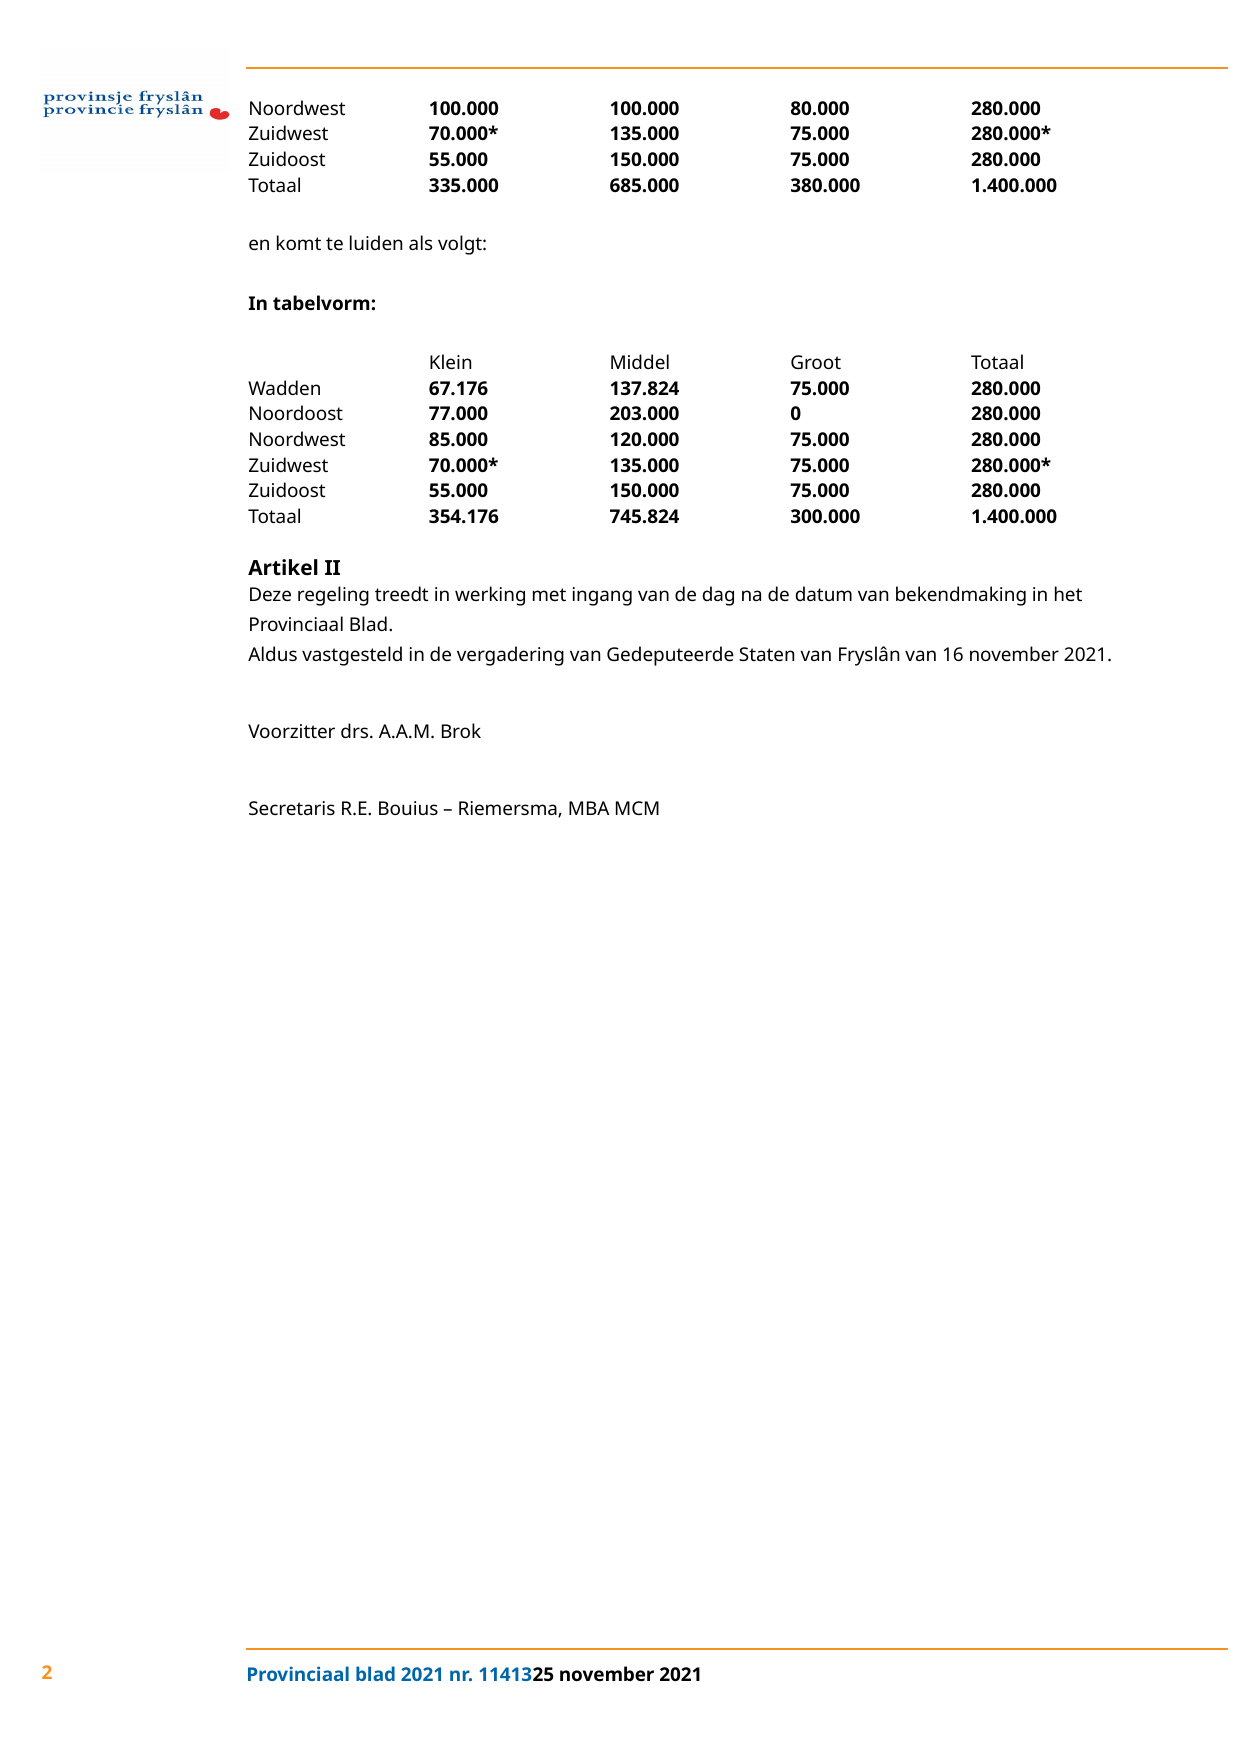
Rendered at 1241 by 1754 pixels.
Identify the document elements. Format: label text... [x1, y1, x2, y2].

table_cell 100.000 [609, 95, 790, 121]
table_cell 75.000 [790, 121, 971, 146]
table_cell 280.000 [971, 146, 1152, 172]
table_cell Zuidoost [248, 478, 429, 503]
table_cell 135.000 [609, 452, 790, 478]
table_cell Zuidwest [248, 452, 429, 478]
table_cell 280.000 [971, 478, 1152, 503]
table_cell 280.000* [971, 452, 1152, 478]
table_header Totaal [971, 349, 1152, 375]
table_cell 150.000 [609, 478, 790, 503]
table_cell Noordwest [248, 95, 429, 121]
table_header Klein [429, 349, 609, 375]
text Voorzitter drs. A.A.M. Brok [248, 718, 1152, 744]
table_cell 75.000 [790, 452, 971, 478]
table_cell 745.824 [609, 503, 790, 529]
table_cell 80.000 [790, 95, 971, 121]
table_cell 70.000* [429, 452, 609, 478]
table_header Middel [609, 349, 790, 375]
table_cell 1.400.000 [971, 172, 1152, 198]
table_cell 77.000 [429, 400, 609, 426]
table_cell Noordwest [248, 426, 429, 452]
table_cell 120.000 [609, 426, 790, 452]
table_cell 70.000* [429, 121, 609, 146]
table_cell 354.176 [429, 503, 609, 529]
table_cell 75.000 [790, 426, 971, 452]
table_cell 280.000* [971, 121, 1152, 146]
text Deze regeling treedt in werking met ingang van de dag na de datum van bekendmaking in het Provinciaal Blad. [248, 582, 1152, 637]
table_cell 55.000 [429, 146, 609, 172]
table_cell 300.000 [790, 503, 971, 529]
table_header Groot [790, 349, 971, 375]
table_cell Totaal [248, 172, 429, 198]
table_cell 1.400.000 [971, 503, 1152, 529]
table_cell Zuidwest [248, 121, 429, 146]
table_cell 135.000 [609, 121, 790, 146]
table_cell 685.000 [609, 172, 790, 198]
table_cell 85.000 [429, 426, 609, 452]
table_cell 67.176 [429, 375, 609, 400]
table_cell 280.000 [971, 426, 1152, 452]
table_cell 203.000 [609, 400, 790, 426]
table_cell 150.000 [609, 146, 790, 172]
text In tabelvorm: [248, 290, 1152, 315]
table_cell 100.000 [429, 95, 609, 121]
text Secretaris R.E. Bouius – Riemersma, MBA MCM [248, 795, 1152, 821]
text Aldus vastgesteld in de vergadering van Gedeputeerde Staten van Fryslân van 16 november 2021. [248, 641, 1152, 666]
table_cell 75.000 [790, 375, 971, 400]
table_cell 280.000 [971, 375, 1152, 400]
table_cell 280.000 [971, 400, 1152, 426]
picture [41, 47, 231, 172]
table_cell Noordoost [248, 400, 429, 426]
table_cell 280.000 [971, 95, 1152, 121]
text en komt te luiden als volgt: [248, 231, 1152, 256]
table_cell 75.000 [790, 478, 971, 503]
table_cell 75.000 [790, 146, 971, 172]
table_cell 55.000 [429, 478, 609, 503]
table_cell 380.000 [790, 172, 971, 198]
table_cell 335.000 [429, 172, 609, 198]
table_cell Totaal [248, 503, 429, 529]
table_cell Zuidoost [248, 146, 429, 172]
table_header [248, 349, 429, 375]
table_cell 0 [790, 400, 971, 426]
table_cell 137.824 [609, 375, 790, 400]
table_cell Wadden [248, 375, 429, 400]
text Artikel II [248, 553, 1152, 582]
